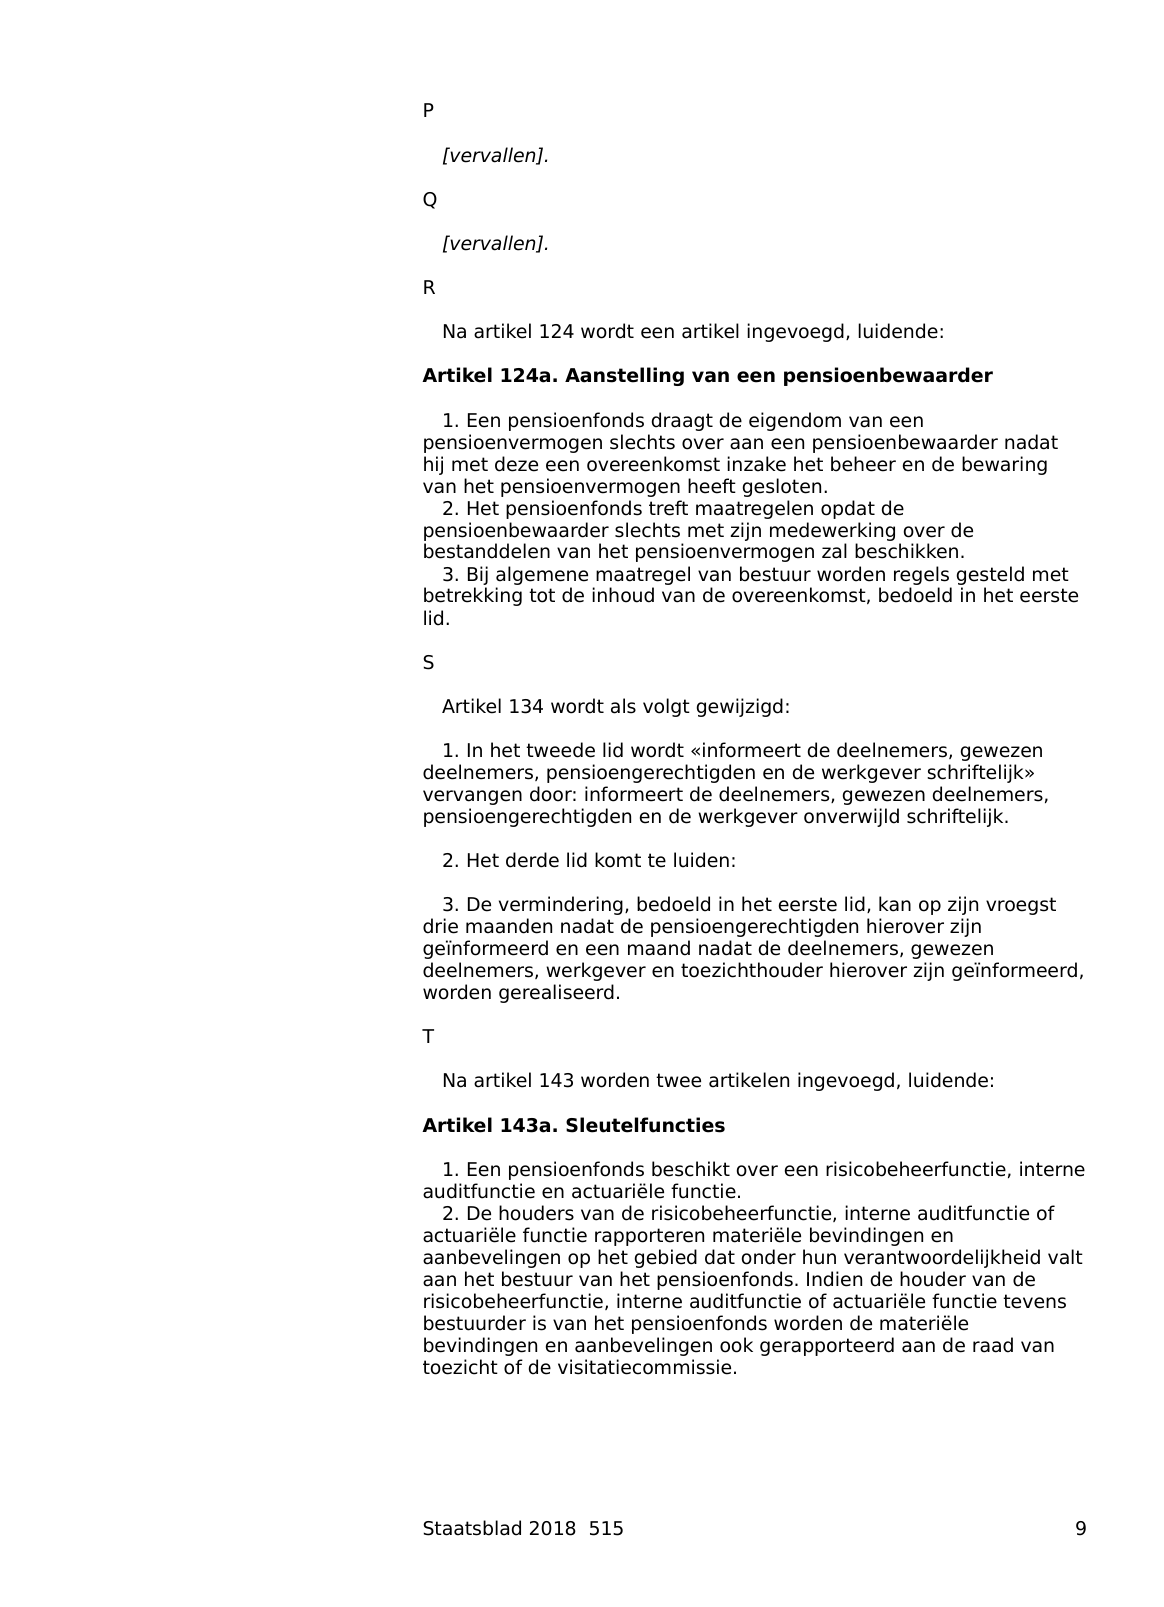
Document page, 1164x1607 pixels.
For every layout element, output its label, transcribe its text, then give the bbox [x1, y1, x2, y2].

text Artikel 134 wordt als volgt gewijzigd: [422, 696, 1087, 718]
text P [422, 100, 1087, 122]
text 2. Het derde lid komt te luiden: [422, 850, 1087, 872]
text T [422, 1026, 1087, 1048]
text [vervallen]. [422, 233, 1087, 255]
text 1. In het tweede lid wordt «informeert de deelnemers, gewezen deelnemers, pensioengerechtigden en de werkgever schriftelijk» vervangen door: informeert de deelnemers, gewezen deelnemers, pensioengerechtigden en de werkgever onverwijld schriftelijk. [422, 740, 1087, 828]
text Na artikel 143 worden twee artikelen ingevoegd, luidende: [422, 1070, 1087, 1092]
subtitle Artikel 124a. Aanstelling van een pensioenbewaarder [422, 365, 1087, 387]
text 3. Bij algemene maatregel van bestuur worden regels gesteld met betrekking tot de inhoud van de overeenkomst, bedoeld in het eerste lid. [422, 563, 1087, 629]
subtitle Artikel 143a. Sleutelfuncties [422, 1114, 1087, 1137]
text R [422, 277, 1087, 299]
text 2. De houders van de risicobeheerfunctie, interne auditfunctie of actuariële functie rapporteren materiële bevindingen en aanbevelingen op het gebied dat onder hun verantwoordelijkheid valt aan het bestuur van het pensioenfonds. Indien de houder van de risicobeheerfunctie, interne auditfunctie of actuariële functie tevens bestuurder is van het pensioenfonds worden de materiële bevindingen en aanbevelingen ook gerapporteerd aan de raad van toezicht of de visitatiecommissie. [422, 1203, 1087, 1378]
text [vervallen]. [422, 144, 1087, 167]
text 1. Een pensioenfonds draagt de eigendom van een pensioenvermogen slechts over aan een pensioenbewaarder nadat hij met deze een overeenkomst inzake het beheer en de bewaring van het pensioenvermogen heeft gesloten. [422, 409, 1087, 497]
text Na artikel 124 wordt een artikel ingevoegd, luidende: [422, 321, 1087, 343]
text 1. Een pensioenfonds beschikt over een risicobeheerfunctie, interne auditfunctie en actuariële functie. [422, 1159, 1087, 1203]
text 3. De vermindering, bedoeld in het eerste lid, kan op zijn vroegst drie maanden nadat de pensioengerechtigden hierover zijn geïnformeerd en een maand nadat de deelnemers, gewezen deelnemers, werkgever en toezichthouder hierover zijn geïnformeerd, worden gerealiseerd. [422, 894, 1087, 1004]
text 2. Het pensioenfonds treft maatregelen opdat de pensioenbewaarder slechts met zijn medewerking over de bestanddelen van het pensioenvermogen zal beschikken. [422, 497, 1087, 563]
text S [422, 652, 1087, 673]
text Q [422, 189, 1087, 211]
